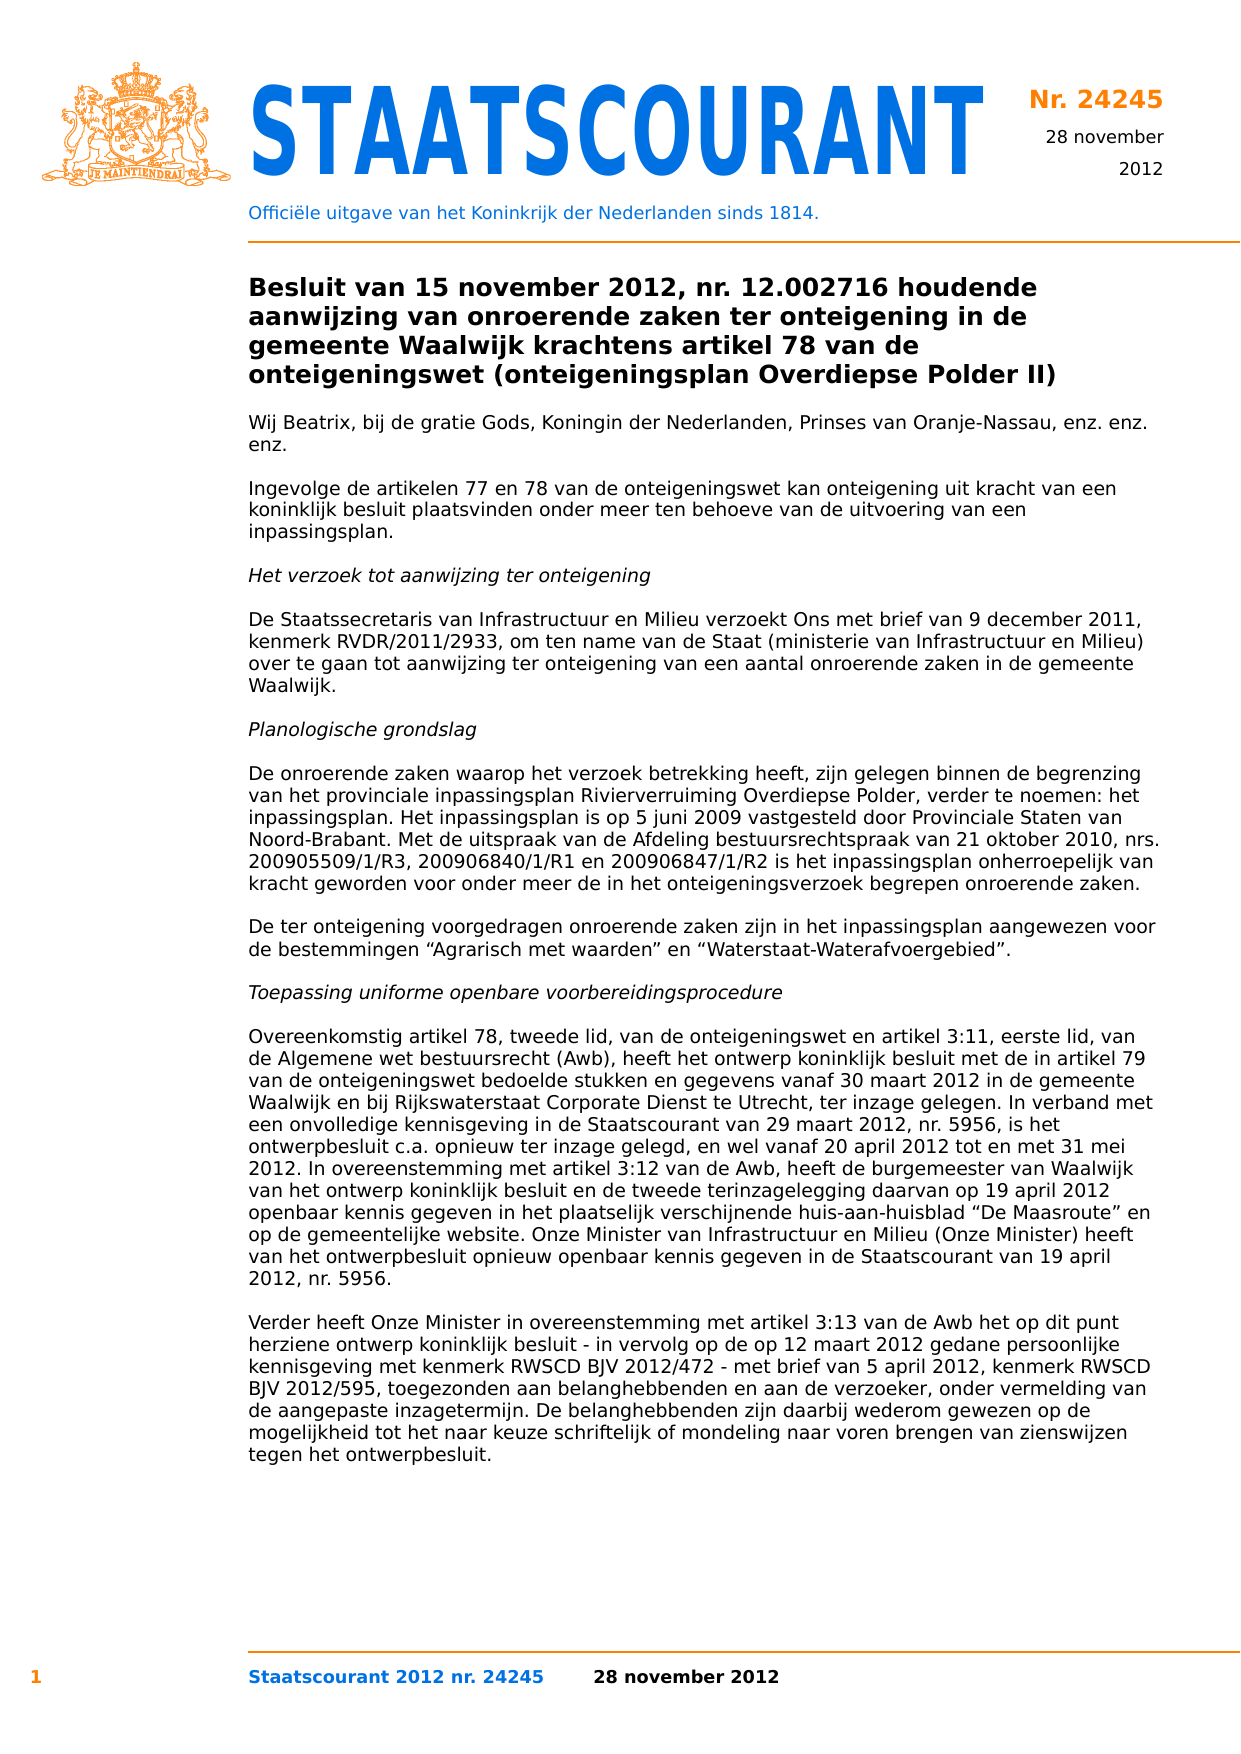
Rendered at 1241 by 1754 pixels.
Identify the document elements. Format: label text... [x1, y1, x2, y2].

text De onroerende zaken waarop het verzoek betrekking heeft, zijn gelegen binnen de begrenzing van het provinciale inpassingsplan Rivierverruiming Overdiepse Polder, verder te noemen: het inpassingsplan. Het inpassingsplan is op 5 juni 2009 vastgesteld door Provinciale Staten van Noord-Brabant. Met de uitspraak van de Afdeling bestuursrechtspraak van 21 oktober 2010, nrs. 200905509/1/R3, 200906840/1/R1 en 200906847/1/R2 is het inpassingsplan onherroepelijk van kracht geworden voor onder meer de in het onteigeningsverzoek begrepen onroerende zaken. [248, 763, 1163, 894]
table_cell 2012 [998, 153, 1240, 203]
subtitle Het verzoek tot aanwijzing ter onteigening [248, 565, 1163, 587]
picture [41, 62, 231, 186]
text Verder heeft Onze Minister in overeenstemming met artikel 3:13 van de Awb het op dit punt herziene ontwerp koninklijk besluit - in vervolg op de op 12 maart 2012 gedane persoonlijke kennisgeving met kenmerk RWSCD BJV 2012/472 - met brief van 5 april 2012, kenmerk RWSCD BJV 2012/595, toegezonden aan belanghebbenden en aan de verzoeker, onder vermelding van de aangepaste inzagetermijn. De belanghebbenden zijn daarbij wederom gewezen op de mogelijkheid tot het naar keuze schriftelijk of mondeling naar voren brengen van zienswijzen tegen het ontwerpbesluit. [248, 1312, 1163, 1466]
subtitle Planologische grondslag [248, 719, 1163, 741]
table_cell Officiële uitgave van het Koninkrijk der Nederlanden sinds 1814. [248, 203, 1240, 241]
subtitle Besluit van 15 november 2012, nr. 12.002716 houdende aanwijzing van onroerende zaken ter onteigening in de gemeente Waalwijk krachtens artikel 78 van de onteigeningswet (onteigeningsplan Overdiepse Polder II) [248, 273, 1163, 390]
table_header Nr. 24245 [998, 62, 1240, 121]
text Ingevolge de artikelen 77 en 78 van de onteigeningswet kan onteigening uit kracht van een koninklijk besluit plaatsvinden onder meer ten behoeve van de uitvoering van een inpassingsplan. [248, 477, 1163, 543]
text De ter onteigening voorgedragen onroerende zaken zijn in het inpassingsplan aangewezen voor de bestemmingen “Agrarisch met waarden” en “Waterstaat-Waterafvoergebied”. [248, 916, 1163, 960]
text Overeenkomstig artikel 78, tweede lid, van de onteigeningswet en artikel 3:11, eerste lid, van de Algemene wet bestuursrecht (Awb), heeft het ontwerp koninklijk besluit met de in artikel 79 van de onteigeningswet bedoelde stukken en gegevens vanaf 30 maart 2012 in de gemeente Waalwijk en bij Rijkswaterstaat Corporate Dienst te Utrecht, ter inzage gelegen. In verband met een onvolledige kennisgeving in de Staatscourant van 29 maart 2012, nr. 5956, is het ontwerpbesluit c.a. opnieuw ter inzage gelegd, en wel vanaf 20 april 2012 tot en met 31 mei 2012. In overeenstemming met artikel 3:12 van de Awb, heeft de burgemeester van Waalwijk van het ontwerp koninklijk besluit en de tweede terinzagelegging daarvan op 19 april 2012 openbaar kennis gegeven in het plaatselijk verschijnende huis-aan-huisblad “De Maasroute” en op de gemeentelijke website. Onze Minister van Infrastructuur en Milieu (Onze Minister) heeft van het ontwerpbesluit opnieuw openbaar kennis gegeven in de Staatscourant van 19 april 2012, nr. 5956. [248, 1026, 1163, 1290]
text Wij Beatrix, bij de gratie Gods, Koningin der Nederlanden, Prinses van Oranje-Nassau, enz. enz. enz. [248, 412, 1163, 456]
table_header [25, 62, 248, 241]
text De Staatssecretaris van Infrastructuur en Milieu verzoekt Ons met brief van 9 december 2011, kenmerk RVDR/2011/2933, om ten name van de Staat (ministerie van Infrastructuur en Milieu) over te gaan tot aanwijzing ter onteigening van een aantal onroerende zaken in de gemeente Waalwijk. [248, 609, 1163, 697]
table_cell 28 november [998, 121, 1240, 153]
subtitle Toepassing uniforme openbare voorbereidingsprocedure [248, 982, 1163, 1004]
table_header STAATSCOURANT [248, 62, 998, 203]
